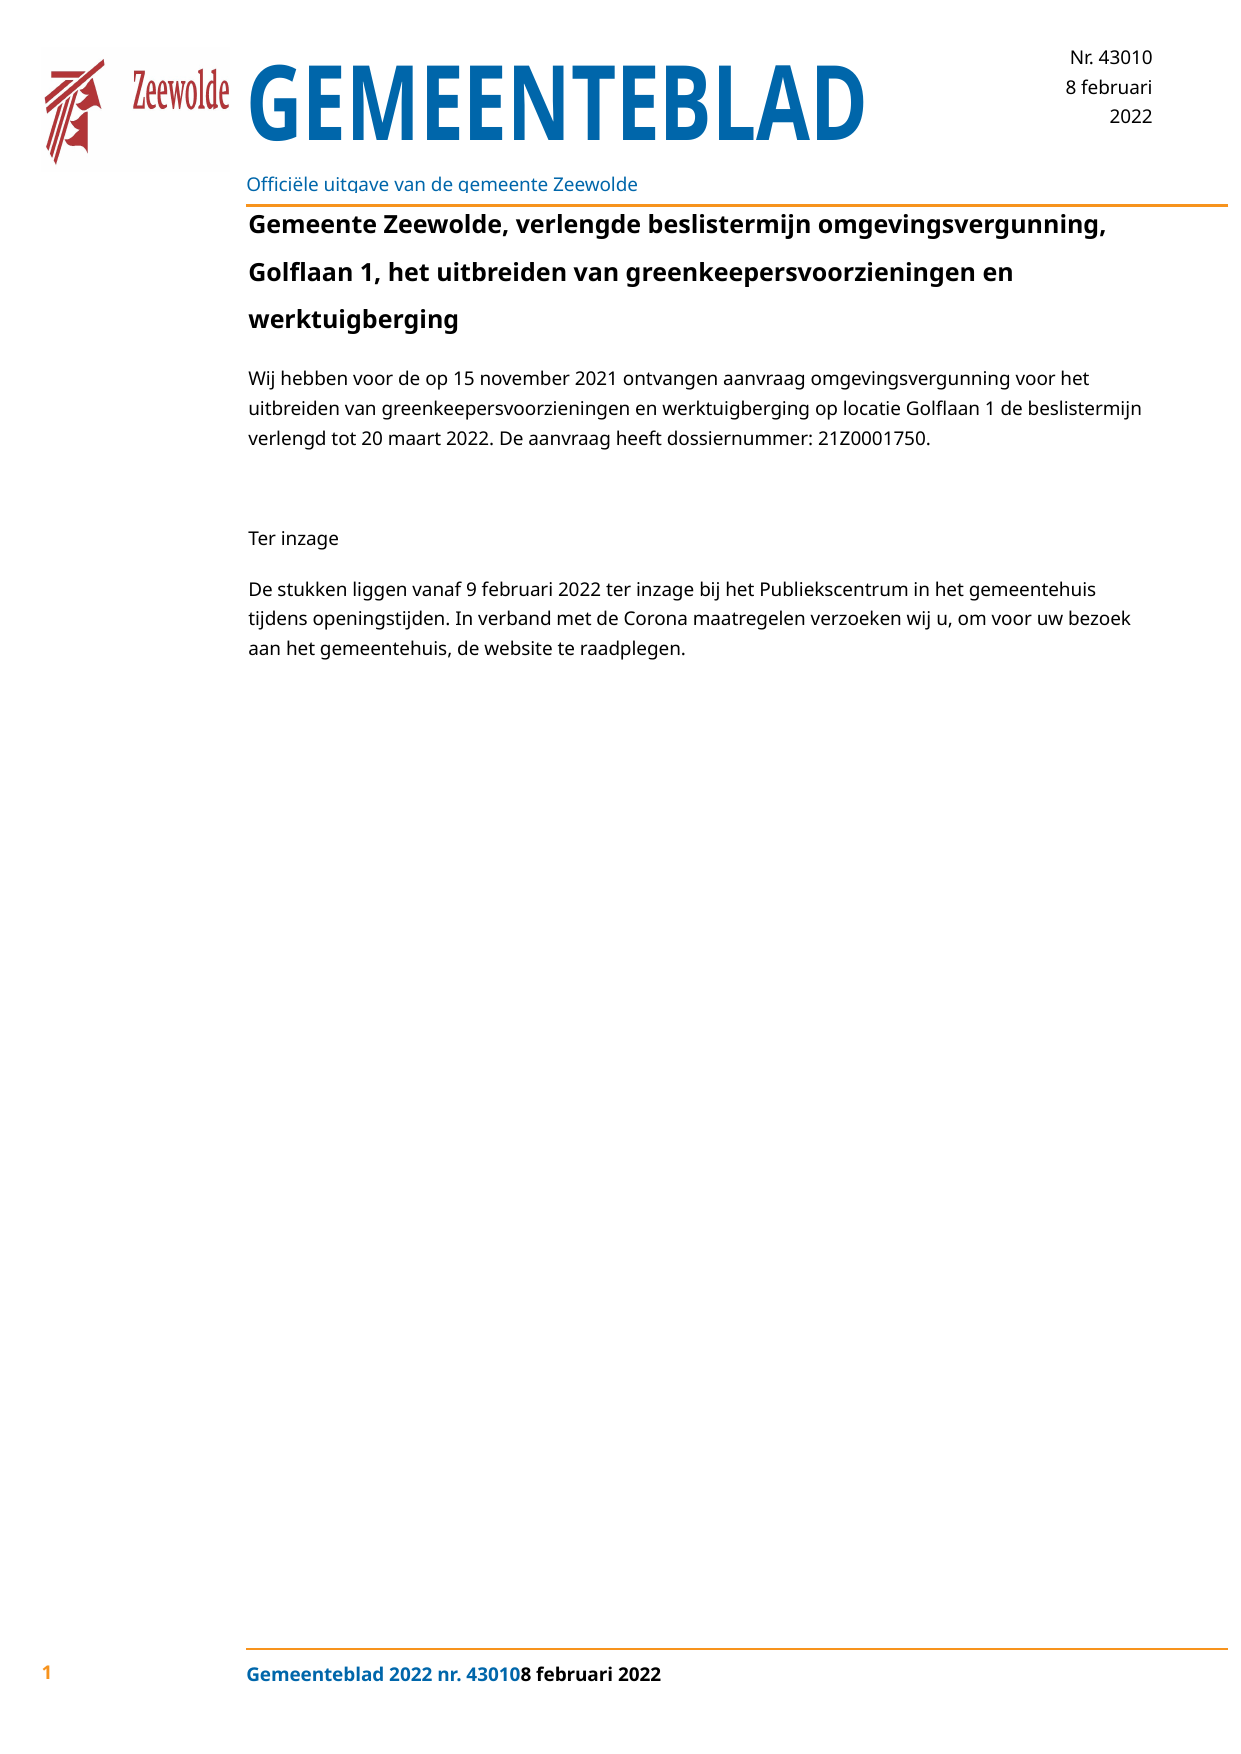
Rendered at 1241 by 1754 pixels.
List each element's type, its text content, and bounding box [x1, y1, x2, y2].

text De stukken liggen vanaf 9 februari 2022 ter inzage bij het Publiekscentrum in het gemeentehuis tijdens openingstijden. In verband met de Corona maatregelen verzoeken wij u, om voor uw bezoek aan het gemeentehuis, de website te raadplegen. [248, 576, 1152, 661]
picture [41, 47, 231, 172]
text Wij hebben voor de op 15 november 2021 ontvangen aanvraag omgevingsvergunning voor het uitbreiden van greenkeepersvoorzieningen en werktuigberging op locatie Golflaan 1 de beslistermijn verlengd tot 20 maart 2022. De aanvraag heeft dossiernummer: 21Z0001750. [248, 366, 1152, 450]
text Ter inzage [248, 526, 1152, 551]
text Gemeente Zeewolde, verlengde beslistermijn omgevingsvergunning, Golflaan 1, het uitbreiden van greenkeepersvoorzieningen en werktuigberging [248, 207, 1152, 336]
